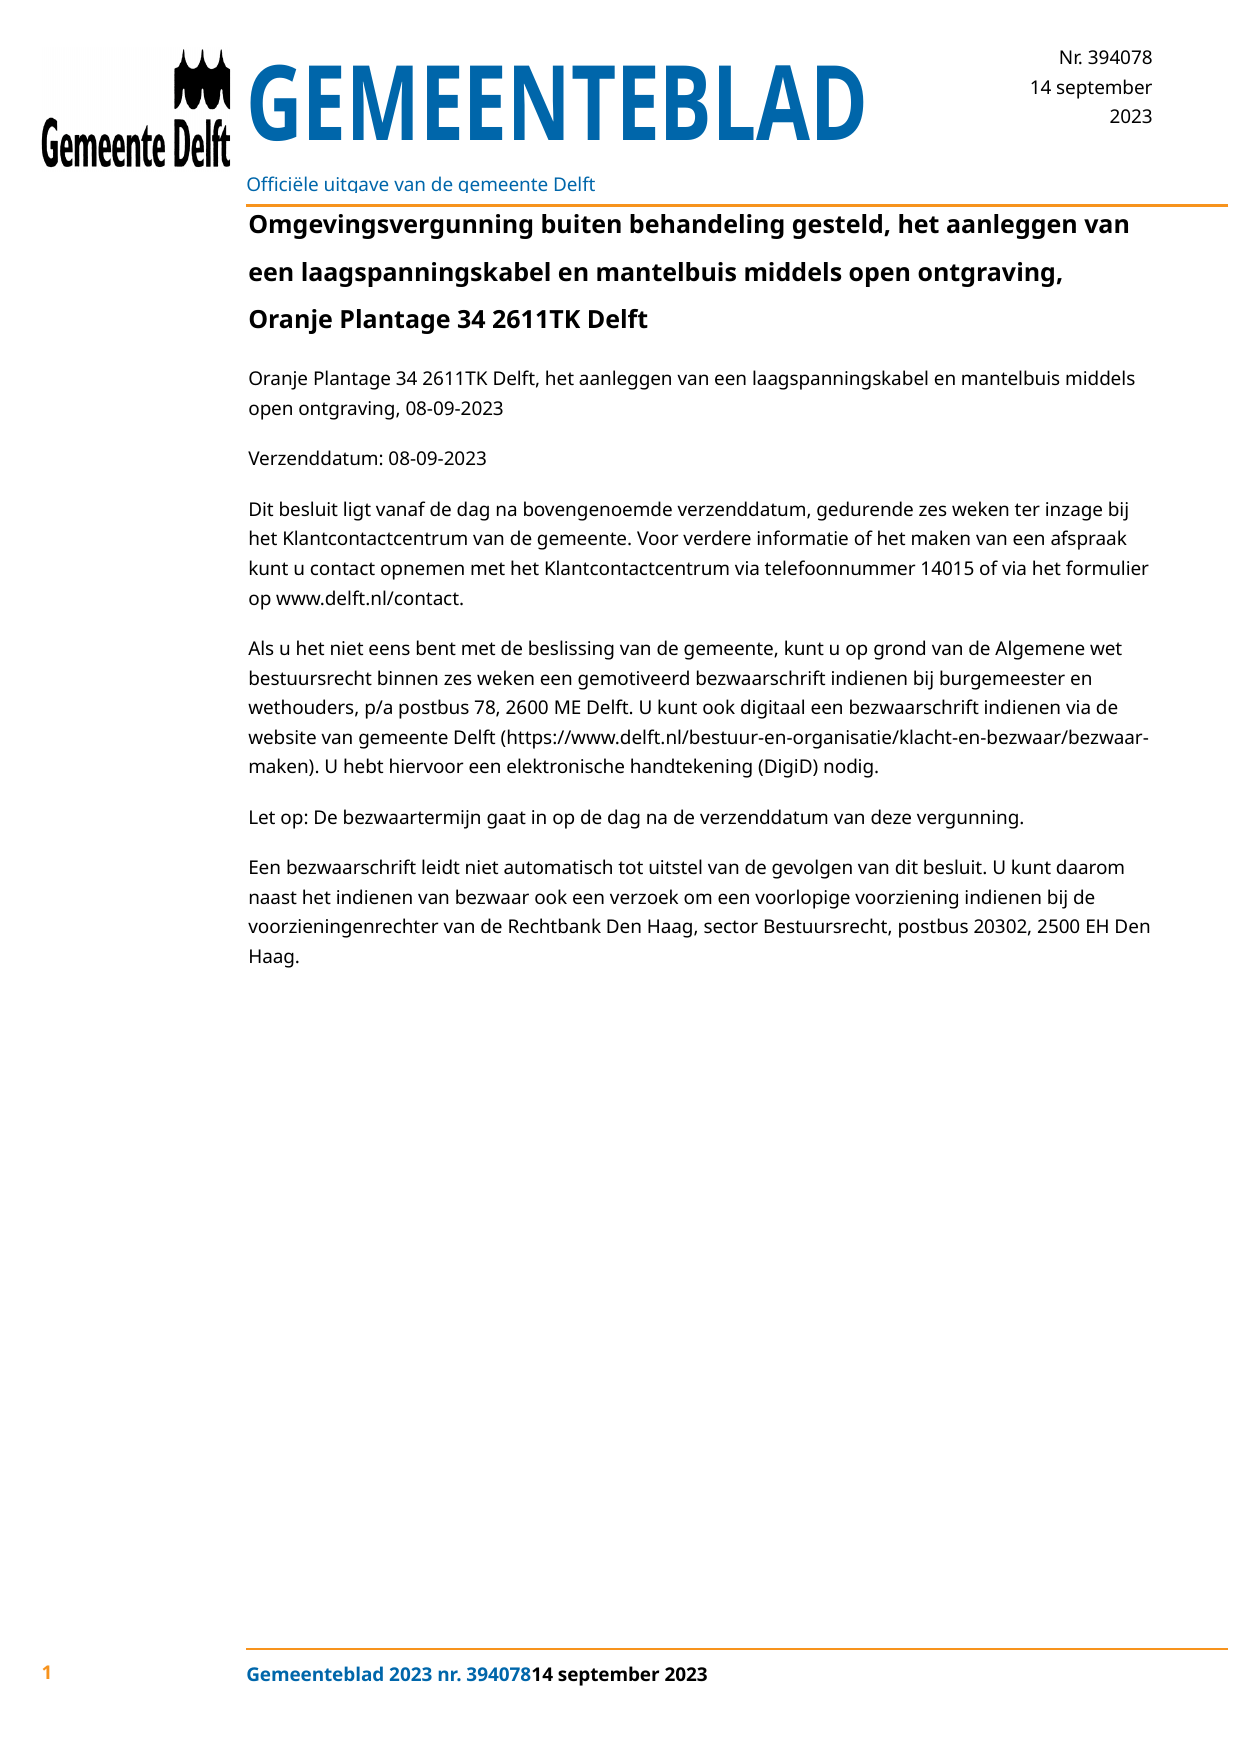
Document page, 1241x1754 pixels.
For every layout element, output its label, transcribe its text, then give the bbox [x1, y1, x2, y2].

text Oranje Plantage 34 2611TK Delft, het aanleggen van een laagspanningskabel en mantelbuis middels open ontgraving, 08-09-2023 [248, 366, 1152, 421]
text Een bezwaarschrift leidt niet automatisch tot uitstel van de gevolgen van dit besluit. U kunt daarom naast het indienen van bezwaar ook een verzoek om een voorlopige voorziening indienen bij de voorzieningenrechter van de Rechtbank Den Haag, sector Bestuursrecht, postbus 20302, 2500 EH Den Haag. [248, 854, 1152, 969]
text Verzenddatum: 08-09-2023 [248, 446, 1152, 471]
text Dit besluit ligt vanaf de dag na bovengenoemde verzenddatum, gedurende zes weken ter inzage bij het Klantcontactcentrum van de gemeente. Voor verdere informatie of het maken van een afspraak kunt u contact opnemen met het Klantcontactcentrum via telefoonnummer 14015 of via het formulier op www.delft.nl/contact. [248, 496, 1152, 610]
text Let op: De bezwaartermijn gaat in op de dag na de verzenddatum van deze vergunning. [248, 804, 1152, 829]
text Als u het niet eens bent met de beslissing van de gemeente, kunt u op grond van de Algemene wet bestuursrecht binnen zes weken een gemotiveerd bezwaarschrift indienen bij burgemeester en wethouders, p/a postbus 78, 2600 ME Delft. U kunt ook digitaal een bezwaarschrift indienen via de website van gemeente Delft (https://www.delft.nl/bestuur-en-organisatie/klacht-en-bezwaar/bezwaar-maken). U hebt hiervoor een elektronische handtekening (DigiD) nodig. [248, 635, 1152, 779]
text Omgevingsvergunning buiten behandeling gesteld, het aanleggen van een laagspanningskabel en mantelbuis middels open ontgraving, Oranje Plantage 34 2611TK Delft [248, 207, 1152, 336]
picture [41, 47, 231, 172]
